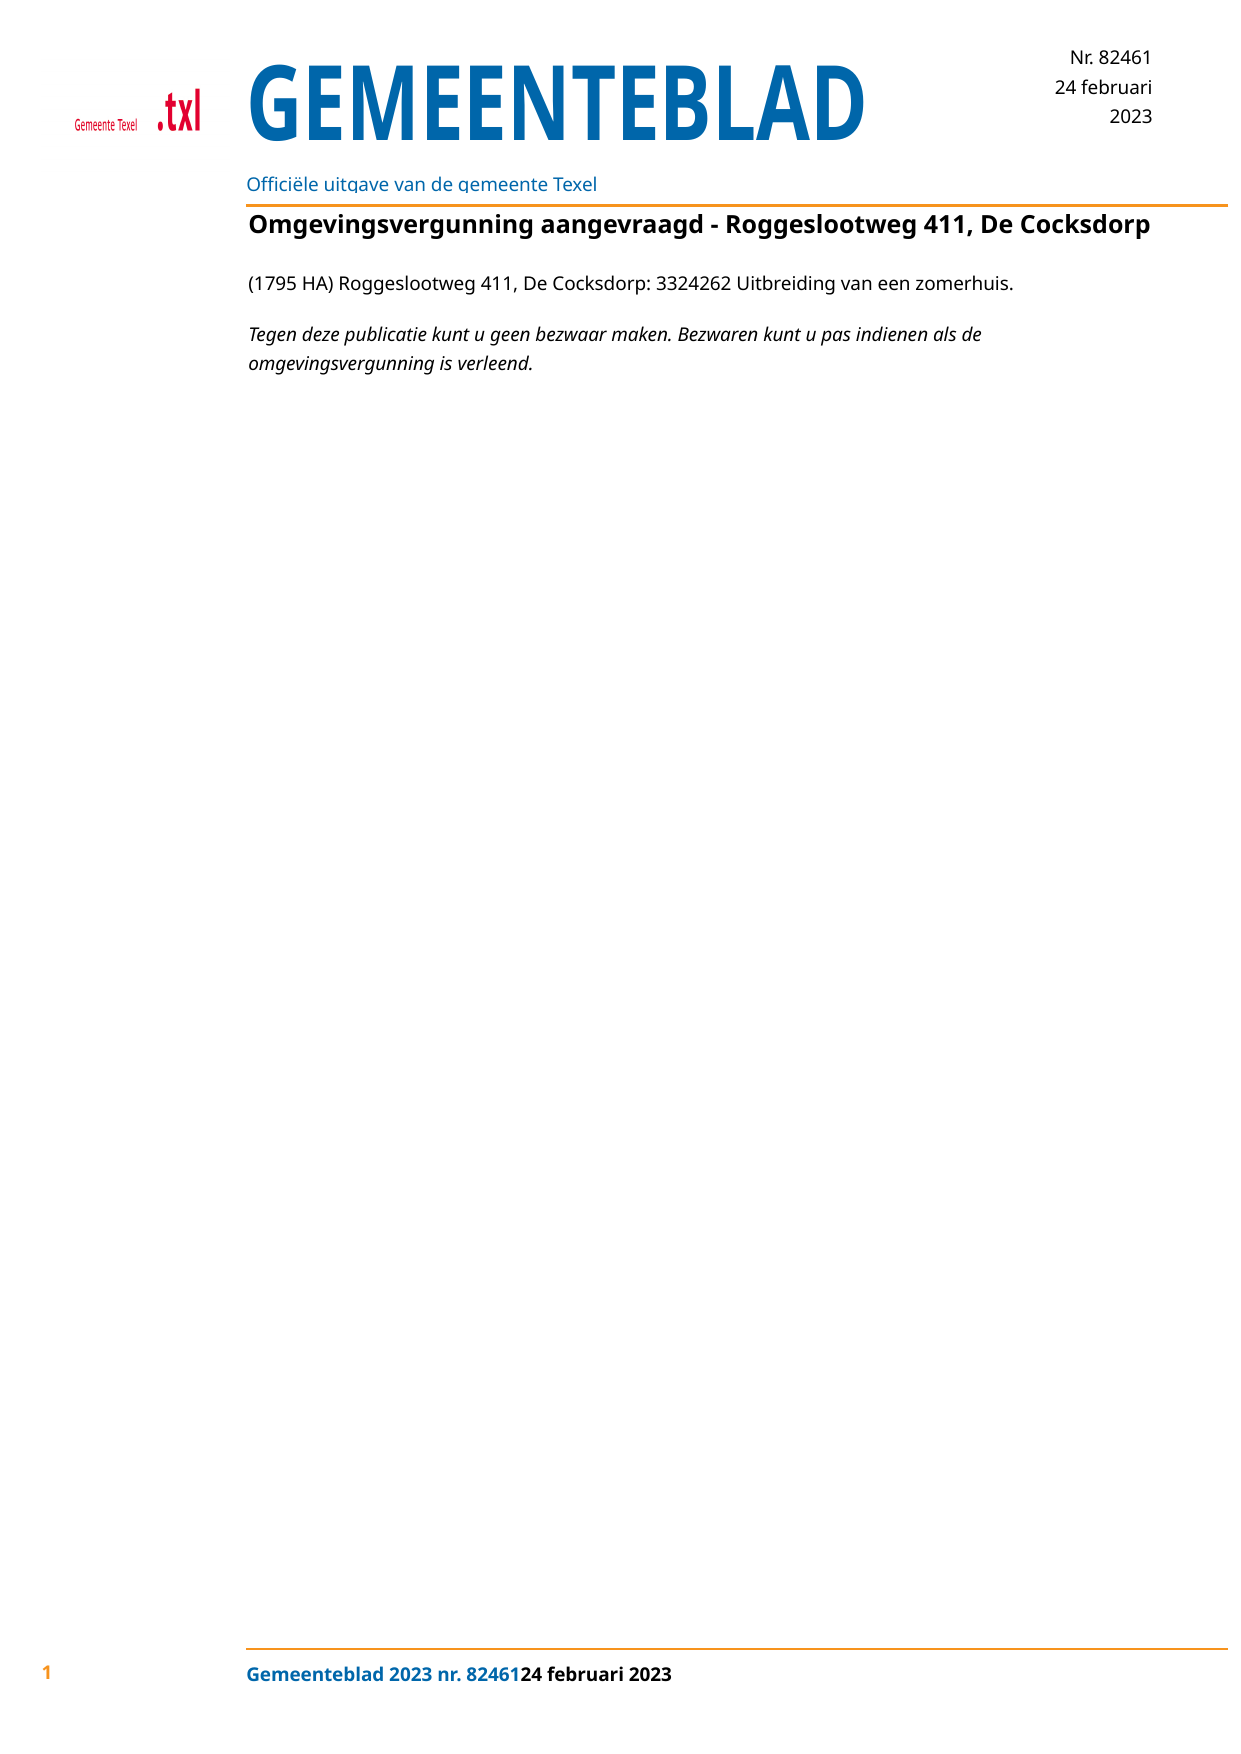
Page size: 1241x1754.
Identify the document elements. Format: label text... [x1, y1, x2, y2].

text (1795 HA) Roggeslootweg 411, De Cocksdorp: 3324262 Uitbreiding van een zomerhuis. [248, 270, 1152, 296]
text Omgevingsvergunning aangevraagd - Roggeslootweg 411, De Cocksdorp [248, 207, 1152, 241]
picture [41, 47, 231, 172]
text Tegen deze publicatie kunt u geen bezwaar maken. Bezwaren kunt u pas indienen als de omgevingsvergunning is verleend. [248, 321, 1152, 376]
